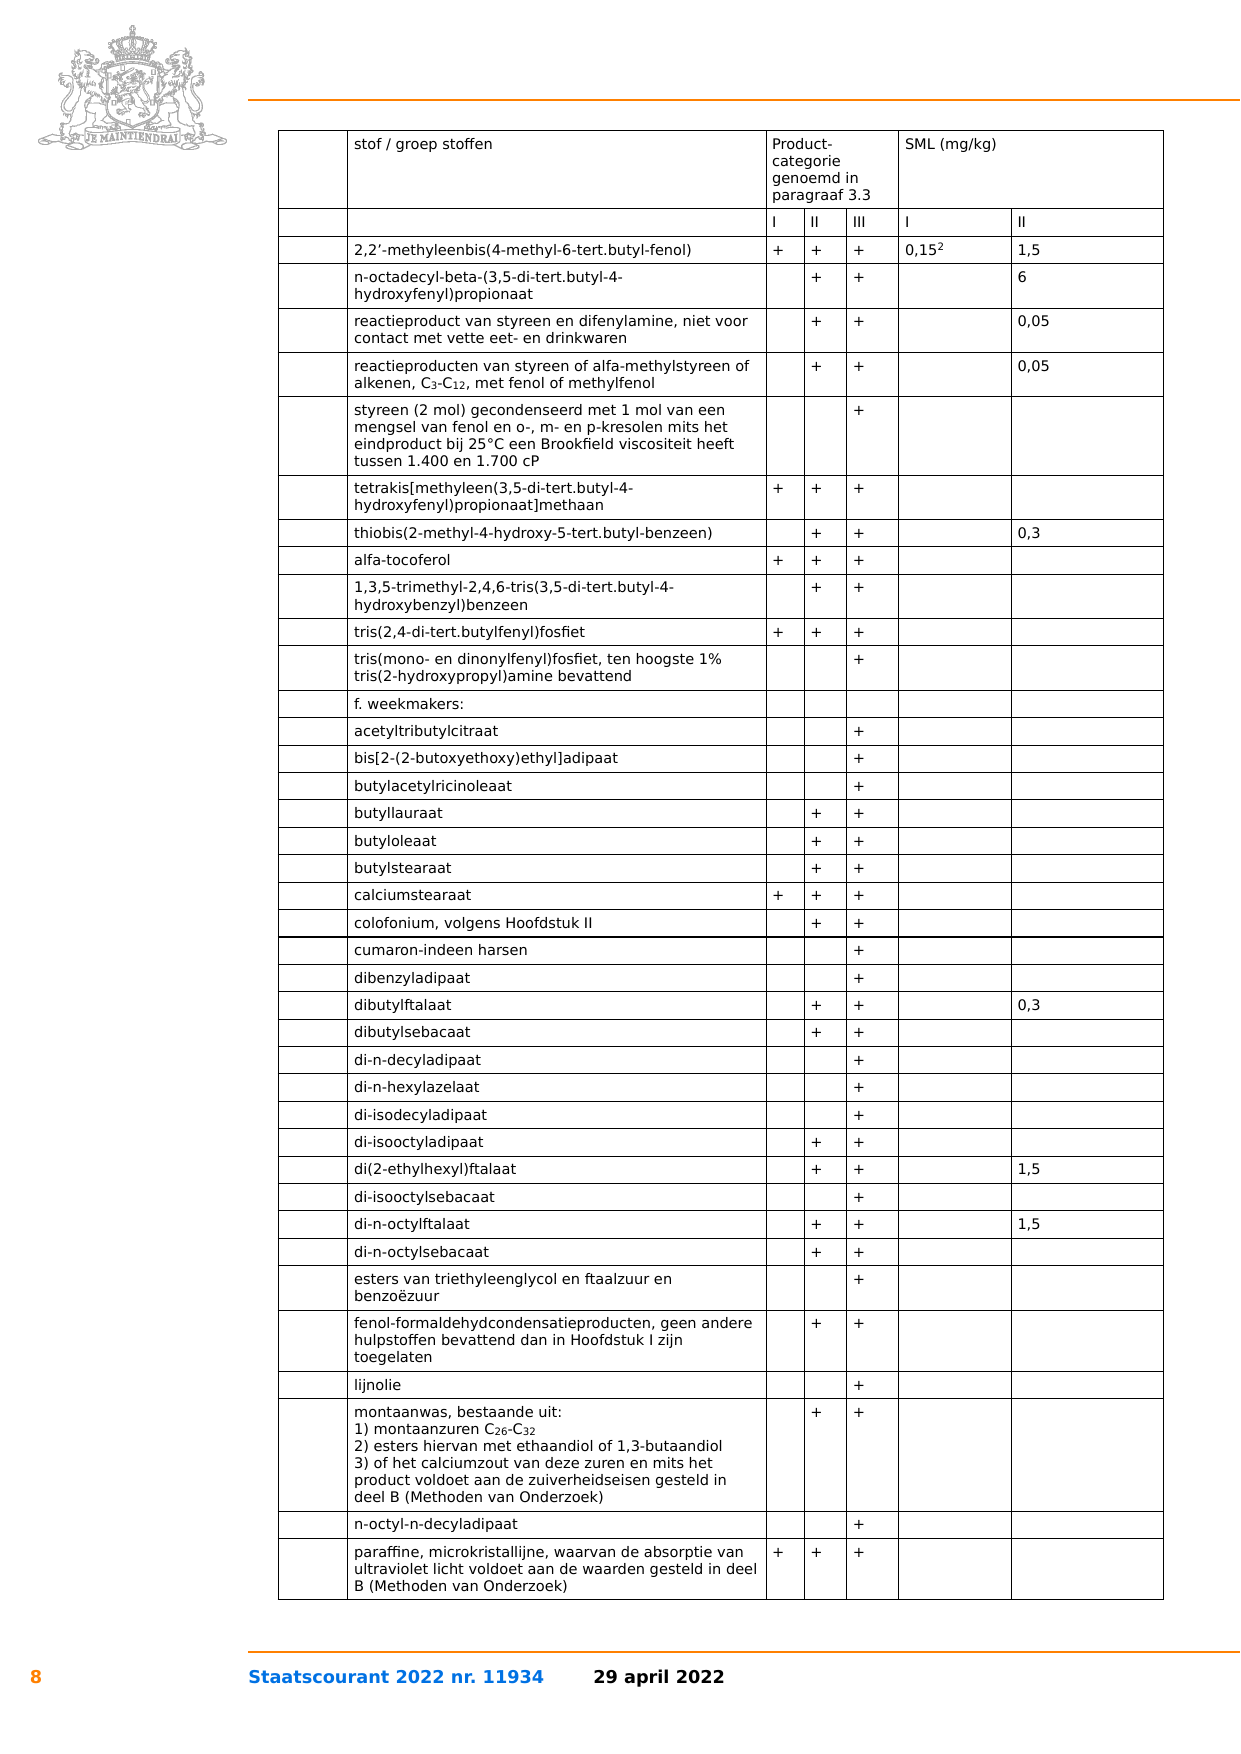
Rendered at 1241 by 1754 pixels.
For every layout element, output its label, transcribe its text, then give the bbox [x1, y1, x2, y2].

table_cell di-isodecyladipaat [348, 1102, 766, 1128]
table_cell di-isooctylsebacaat [348, 1184, 766, 1210]
table_cell [1012, 746, 1163, 772]
table_cell [279, 1157, 347, 1183]
table_cell [1012, 965, 1163, 991]
table_cell [1012, 1239, 1163, 1265]
table_cell [1012, 691, 1163, 717]
table_cell [279, 910, 347, 936]
table_cell [1012, 910, 1163, 936]
table_cell + [805, 992, 846, 1018]
table_cell [767, 938, 804, 964]
table_cell colofonium, volgens Hoofdstuk II [348, 910, 766, 936]
table_cell + [805, 828, 846, 854]
table_cell [279, 476, 347, 519]
table_cell [767, 992, 804, 1018]
table_cell + [767, 237, 804, 263]
table_cell + [847, 1512, 898, 1538]
table_cell [805, 1184, 846, 1210]
table_cell [1012, 1074, 1163, 1101]
table_cell + [847, 520, 898, 546]
table_cell [767, 1047, 804, 1073]
table_cell [899, 1239, 1011, 1265]
table_cell + [847, 1047, 898, 1073]
table_cell alfa-tocoferol [348, 547, 766, 574]
table_cell 0,152 [899, 237, 1011, 263]
table_cell [899, 264, 1011, 307]
table_cell [899, 1020, 1011, 1046]
table_cell [279, 992, 347, 1018]
table_cell [767, 646, 804, 690]
table_cell [279, 1074, 347, 1101]
table_cell [1012, 547, 1163, 574]
table_cell butylstearaat [348, 855, 766, 882]
table_cell [1012, 397, 1163, 474]
table_cell [767, 691, 804, 717]
table_cell [899, 619, 1011, 645]
table_cell + [847, 397, 898, 474]
table_cell [279, 828, 347, 854]
table_cell [899, 883, 1011, 909]
table_cell [899, 1399, 1011, 1511]
table_cell dibutylftalaat [348, 992, 766, 1018]
table_cell [899, 965, 1011, 991]
table_cell [899, 1372, 1011, 1398]
table_cell n-octadecyl-beta-(3,5-di-tert.butyl-4-hydroxyfenyl)propionaat [348, 264, 766, 307]
table_cell + [847, 619, 898, 645]
table_cell [1012, 773, 1163, 799]
table_cell reactieproducten van styreen of alfa-methylstyreen of alkenen, C3-C12, met fenol of methylfenol [348, 353, 766, 396]
table_cell fenol-formaldehydcondensatieproducten, geen andere hulpstoffen bevattend dan in Hoofdstuk I zijn toegelaten [348, 1311, 766, 1371]
table_cell [279, 1539, 347, 1599]
table_cell + [847, 855, 898, 882]
table_cell + [847, 309, 898, 352]
table_cell + [847, 1102, 898, 1128]
table_cell [899, 746, 1011, 772]
table_cell 1,5 [1012, 237, 1163, 263]
table_cell butyloleaat [348, 828, 766, 854]
table_cell + [847, 1239, 898, 1265]
picture [38, 25, 227, 150]
table_cell [279, 938, 347, 964]
table_cell [279, 883, 347, 909]
table_cell I [767, 209, 804, 236]
table_cell + [847, 264, 898, 307]
table_cell [1012, 1399, 1163, 1511]
table_cell [279, 264, 347, 307]
table_cell [805, 1102, 846, 1128]
table_cell [767, 1184, 804, 1210]
table_cell [805, 1266, 846, 1309]
table_cell [1012, 1184, 1163, 1210]
table_cell + [805, 1399, 846, 1511]
table_cell + [847, 938, 898, 964]
table_cell [899, 1074, 1011, 1101]
table_cell [899, 1047, 1011, 1073]
table_cell [767, 1399, 804, 1511]
table_cell [279, 800, 347, 827]
table_cell + [847, 1074, 898, 1101]
table_cell [767, 575, 804, 618]
table_cell + [767, 619, 804, 645]
table_cell + [805, 883, 846, 909]
table_cell + [767, 547, 804, 574]
table_cell [899, 397, 1011, 474]
table_cell [805, 1074, 846, 1101]
table_header [279, 131, 347, 208]
table_cell + [847, 646, 898, 690]
table_cell 0,05 [1012, 353, 1163, 396]
table_cell + [847, 1311, 898, 1371]
table_cell + [805, 575, 846, 618]
table_cell [847, 691, 898, 717]
table_cell [279, 1211, 347, 1238]
table_cell + [847, 476, 898, 519]
table_cell + [805, 855, 846, 882]
table_cell di(2-ethylhexyl)ftalaat [348, 1157, 766, 1183]
table_cell [899, 855, 1011, 882]
table_cell + [847, 1399, 898, 1511]
table_cell [1012, 1372, 1163, 1398]
table_cell + [805, 1311, 846, 1371]
table_cell [805, 938, 846, 964]
table_cell [899, 910, 1011, 936]
table_cell III [847, 209, 898, 236]
table_cell + [805, 619, 846, 645]
table_cell + [847, 1157, 898, 1183]
table_cell thiobis(2-methyl-4-hydroxy-5-tert.butyl-benzeen) [348, 520, 766, 546]
table_cell [767, 1102, 804, 1128]
table_cell [1012, 938, 1163, 964]
table_cell [767, 309, 804, 352]
table_cell tris(mono- en dinonylfenyl)fosfiet, ten hoogste 1% tris(2-hydroxypropyl)amine bevattend [348, 646, 766, 690]
table_cell acetyltributylcitraat [348, 718, 766, 744]
table_cell di-n-octylsebacaat [348, 1239, 766, 1265]
table_cell + [847, 992, 898, 1018]
table_cell [767, 855, 804, 882]
table_cell + [805, 1539, 846, 1599]
table_cell + [847, 746, 898, 772]
table_cell [1012, 883, 1163, 909]
table_cell + [805, 910, 846, 936]
table_cell [279, 1512, 347, 1538]
table_cell + [847, 883, 898, 909]
table_cell esters van triethyleenglycol en ftaalzuur en benzoëzuur [348, 1266, 766, 1309]
table_cell [899, 1129, 1011, 1156]
table_cell [767, 520, 804, 546]
table_cell [899, 992, 1011, 1018]
table_cell + [805, 520, 846, 546]
table_cell [899, 828, 1011, 854]
table_cell [279, 619, 347, 645]
table_cell [279, 309, 347, 352]
table_cell + [805, 547, 846, 574]
table_cell [1012, 1020, 1163, 1046]
table_cell montaanwas, bestaande uit: 1) montaanzuren C26-C32 2) esters hiervan met ethaandiol of 1,3-butaandiol 3) of het calciumzout van deze zuren en mits het product voldoet aan de zuiverheidseisen gesteld in deel B (Methoden van Onderzoek) [348, 1399, 766, 1511]
table_cell bis[2-(2-butoxyethoxy)ethyl]adipaat [348, 746, 766, 772]
table_cell [767, 353, 804, 396]
table_cell + [805, 237, 846, 263]
table_cell [899, 646, 1011, 690]
table_cell [899, 1512, 1011, 1538]
table_cell 2,2’-methyleenbis(4-methyl-6-tert.butyl-fenol) [348, 237, 766, 263]
table_cell [279, 646, 347, 690]
table_cell [279, 718, 347, 744]
table_cell [279, 353, 347, 396]
table_cell di-isooctyladipaat [348, 1129, 766, 1156]
table_cell [805, 397, 846, 474]
table_cell [1012, 575, 1163, 618]
table_cell + [847, 575, 898, 618]
table_cell [279, 1129, 347, 1156]
table_cell [1012, 828, 1163, 854]
table_cell [767, 718, 804, 744]
table_cell [1012, 619, 1163, 645]
table_cell + [805, 309, 846, 352]
table_cell [279, 965, 347, 991]
table_cell + [847, 800, 898, 827]
table_cell 0,05 [1012, 309, 1163, 352]
table_cell + [805, 1239, 846, 1265]
table_cell [1012, 1266, 1163, 1309]
table_cell [767, 828, 804, 854]
table_cell [1012, 855, 1163, 882]
table_cell dibenzyladipaat [348, 965, 766, 991]
table_cell [805, 1047, 846, 1073]
table_cell [805, 746, 846, 772]
table_cell [767, 1512, 804, 1538]
table_cell + [847, 910, 898, 936]
table_cell + [847, 965, 898, 991]
table_cell [279, 1311, 347, 1371]
table_cell [899, 1539, 1011, 1599]
table_cell [279, 397, 347, 474]
table_cell [279, 1266, 347, 1309]
table_cell [767, 910, 804, 936]
table_cell [805, 718, 846, 744]
table_cell reactieproduct van styreen en difenylamine, niet voor contact met vette eet- en drinkwaren [348, 309, 766, 352]
table_cell + [847, 1184, 898, 1210]
table_cell + [767, 883, 804, 909]
table_cell 0,3 [1012, 520, 1163, 546]
table_cell tetrakis[methyleen(3,5-di-tert.butyl-4-hydroxyfenyl)propionaat]methaan [348, 476, 766, 519]
table_cell lijnolie [348, 1372, 766, 1398]
table_cell [899, 938, 1011, 964]
table_header Product-categorie genoemd in paragraaf 3.3 [767, 131, 898, 208]
table_cell [1012, 1539, 1163, 1599]
table_cell [279, 855, 347, 882]
table_cell tris(2,4-di-tert.butylfenyl)fosfiet [348, 619, 766, 645]
table_cell [805, 1372, 846, 1398]
table_cell [1012, 1047, 1163, 1073]
table_cell + [847, 1539, 898, 1599]
table_cell paraffine, microkristallijne, waarvan de absorptie van ultraviolet licht voldoet aan de waarden gesteld in deel B (Methoden van Onderzoek) [348, 1539, 766, 1599]
table_cell + [805, 353, 846, 396]
table_cell [899, 476, 1011, 519]
table_cell + [847, 353, 898, 396]
table_cell cumaron-indeen harsen [348, 938, 766, 964]
table_cell + [767, 1539, 804, 1599]
table_cell + [805, 1157, 846, 1183]
table_cell 1,5 [1012, 1211, 1163, 1238]
table_cell + [847, 1129, 898, 1156]
table_cell [805, 646, 846, 690]
table_cell + [847, 1211, 898, 1238]
table_cell + [847, 547, 898, 574]
table_cell [279, 1372, 347, 1398]
table_cell [279, 575, 347, 618]
table_cell + [847, 1266, 898, 1309]
table_cell [899, 1157, 1011, 1183]
table_cell [767, 1074, 804, 1101]
table_cell I [899, 209, 1011, 236]
table_cell [899, 1211, 1011, 1238]
table_cell [279, 1020, 347, 1046]
table_cell [805, 1512, 846, 1538]
table_cell [767, 1129, 804, 1156]
table_cell + [805, 1129, 846, 1156]
table_cell [279, 1399, 347, 1511]
table_cell [1012, 800, 1163, 827]
table_cell [279, 520, 347, 546]
table_cell + [805, 800, 846, 827]
table_cell [767, 1157, 804, 1183]
table_cell 1,3,5-trimethyl-2,4,6-tris(3,5-di-tert.butyl-4-hydroxybenzyl)benzeen [348, 575, 766, 618]
table_cell [767, 800, 804, 827]
table_cell n-octyl-n-decyladipaat [348, 1512, 766, 1538]
table_cell [279, 691, 347, 717]
table_cell + [847, 718, 898, 744]
table_cell [805, 691, 846, 717]
table_cell [279, 1047, 347, 1073]
table_cell [899, 1102, 1011, 1128]
table_cell + [805, 1211, 846, 1238]
table_cell di-n-hexylazelaat [348, 1074, 766, 1101]
table_cell [767, 1311, 804, 1371]
table_cell + [847, 773, 898, 799]
table_cell f. weekmakers: [348, 691, 766, 717]
table_cell [279, 237, 347, 263]
table_cell [899, 773, 1011, 799]
table_cell butyllauraat [348, 800, 766, 827]
table_cell [767, 397, 804, 474]
table_cell [279, 773, 347, 799]
table_cell + [805, 264, 846, 307]
table_cell dibutylsebacaat [348, 1020, 766, 1046]
table_cell [1012, 1311, 1163, 1371]
table_cell butylacetylricinoleaat [348, 773, 766, 799]
table_cell di-n-octylftalaat [348, 1211, 766, 1238]
table_cell [899, 1311, 1011, 1371]
table_cell [1012, 718, 1163, 744]
table_cell [767, 773, 804, 799]
table_cell + [805, 1020, 846, 1046]
table_cell [899, 309, 1011, 352]
table_header stof / groep stoffen [348, 131, 766, 208]
table_cell [767, 746, 804, 772]
table_cell II [805, 209, 846, 236]
table_cell [767, 264, 804, 307]
table_cell styreen (2 mol) gecondenseerd met 1 mol van een mengsel van fenol en o-, m- en p-kresolen mits het eindproduct bij 25°C een Brookfield viscositeit heeft tussen 1.400 en 1.700 cP [348, 397, 766, 474]
table_cell II [1012, 209, 1163, 236]
table_cell [805, 965, 846, 991]
table_cell [279, 1102, 347, 1128]
table_cell [899, 691, 1011, 717]
table_cell + [805, 476, 846, 519]
table_cell [899, 1266, 1011, 1309]
table_cell [767, 965, 804, 991]
table_cell [1012, 1102, 1163, 1128]
table_cell calciumstearaat [348, 883, 766, 909]
table_cell [899, 520, 1011, 546]
table_cell + [847, 828, 898, 854]
table_cell [767, 1020, 804, 1046]
table_cell [767, 1211, 804, 1238]
table_cell [279, 547, 347, 574]
table_cell 0,3 [1012, 992, 1163, 1018]
table_cell [767, 1239, 804, 1265]
table_cell + [847, 1020, 898, 1046]
table_cell 1,5 [1012, 1157, 1163, 1183]
table_cell [767, 1266, 804, 1309]
table_cell [899, 547, 1011, 574]
table_cell [899, 353, 1011, 396]
table_cell [1012, 1512, 1163, 1538]
table_cell [767, 1372, 804, 1398]
table_cell [899, 575, 1011, 618]
table_cell [348, 209, 766, 236]
table_cell 6 [1012, 264, 1163, 307]
table_cell [279, 1239, 347, 1265]
table_cell [279, 1184, 347, 1210]
table_cell [1012, 646, 1163, 690]
table_cell [899, 800, 1011, 827]
table_cell [1012, 476, 1163, 519]
table_cell [899, 1184, 1011, 1210]
table_cell [805, 773, 846, 799]
table_header SML (mg/kg) [899, 131, 1163, 208]
table_cell [279, 209, 347, 236]
table_cell [279, 746, 347, 772]
table_cell + [847, 237, 898, 263]
table_cell [1012, 1129, 1163, 1156]
table_cell + [767, 476, 804, 519]
table_cell + [847, 1372, 898, 1398]
table_cell [899, 718, 1011, 744]
table_cell di-n-decyladipaat [348, 1047, 766, 1073]
